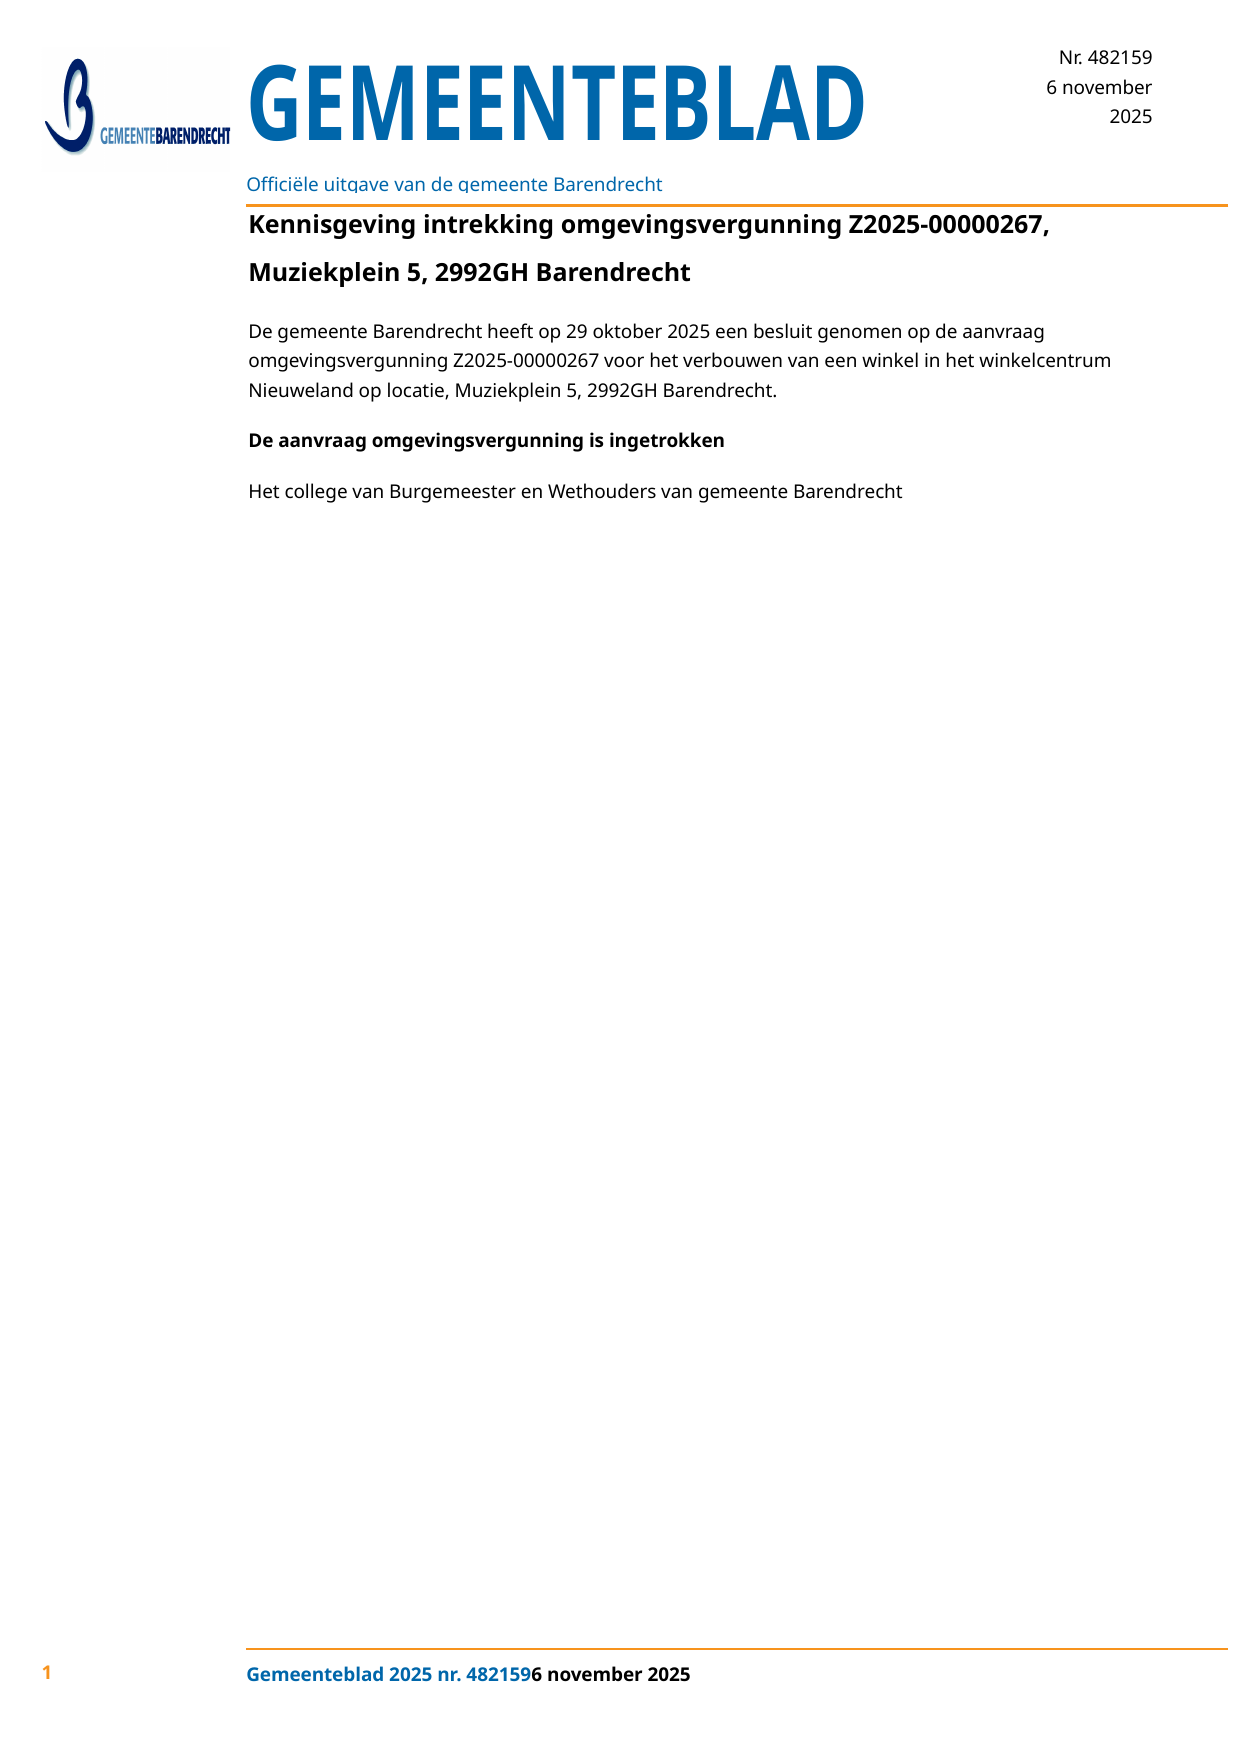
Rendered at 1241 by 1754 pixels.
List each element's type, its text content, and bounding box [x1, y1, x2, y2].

text Het college van Burgemeester en Wethouders van gemeente Barendrecht [248, 478, 1152, 504]
text De gemeente Barendrecht heeft op 29 oktober 2025 een besluit genomen op de aanvraag omgevingsvergunning Z2025-00000267 voor het verbouwen van een winkel in het winkelcentrum Nieuweland op locatie, Muziekplein 5, 2992GH Barendrecht. [248, 318, 1152, 403]
text Kennisgeving intrekking omgevingsvergunning Z2025-00000267, Muziekplein 5, 2992GH Barendrecht [248, 207, 1152, 288]
text De aanvraag omgevingsvergunning is ingetrokken [248, 427, 1152, 453]
picture [41, 47, 231, 172]
